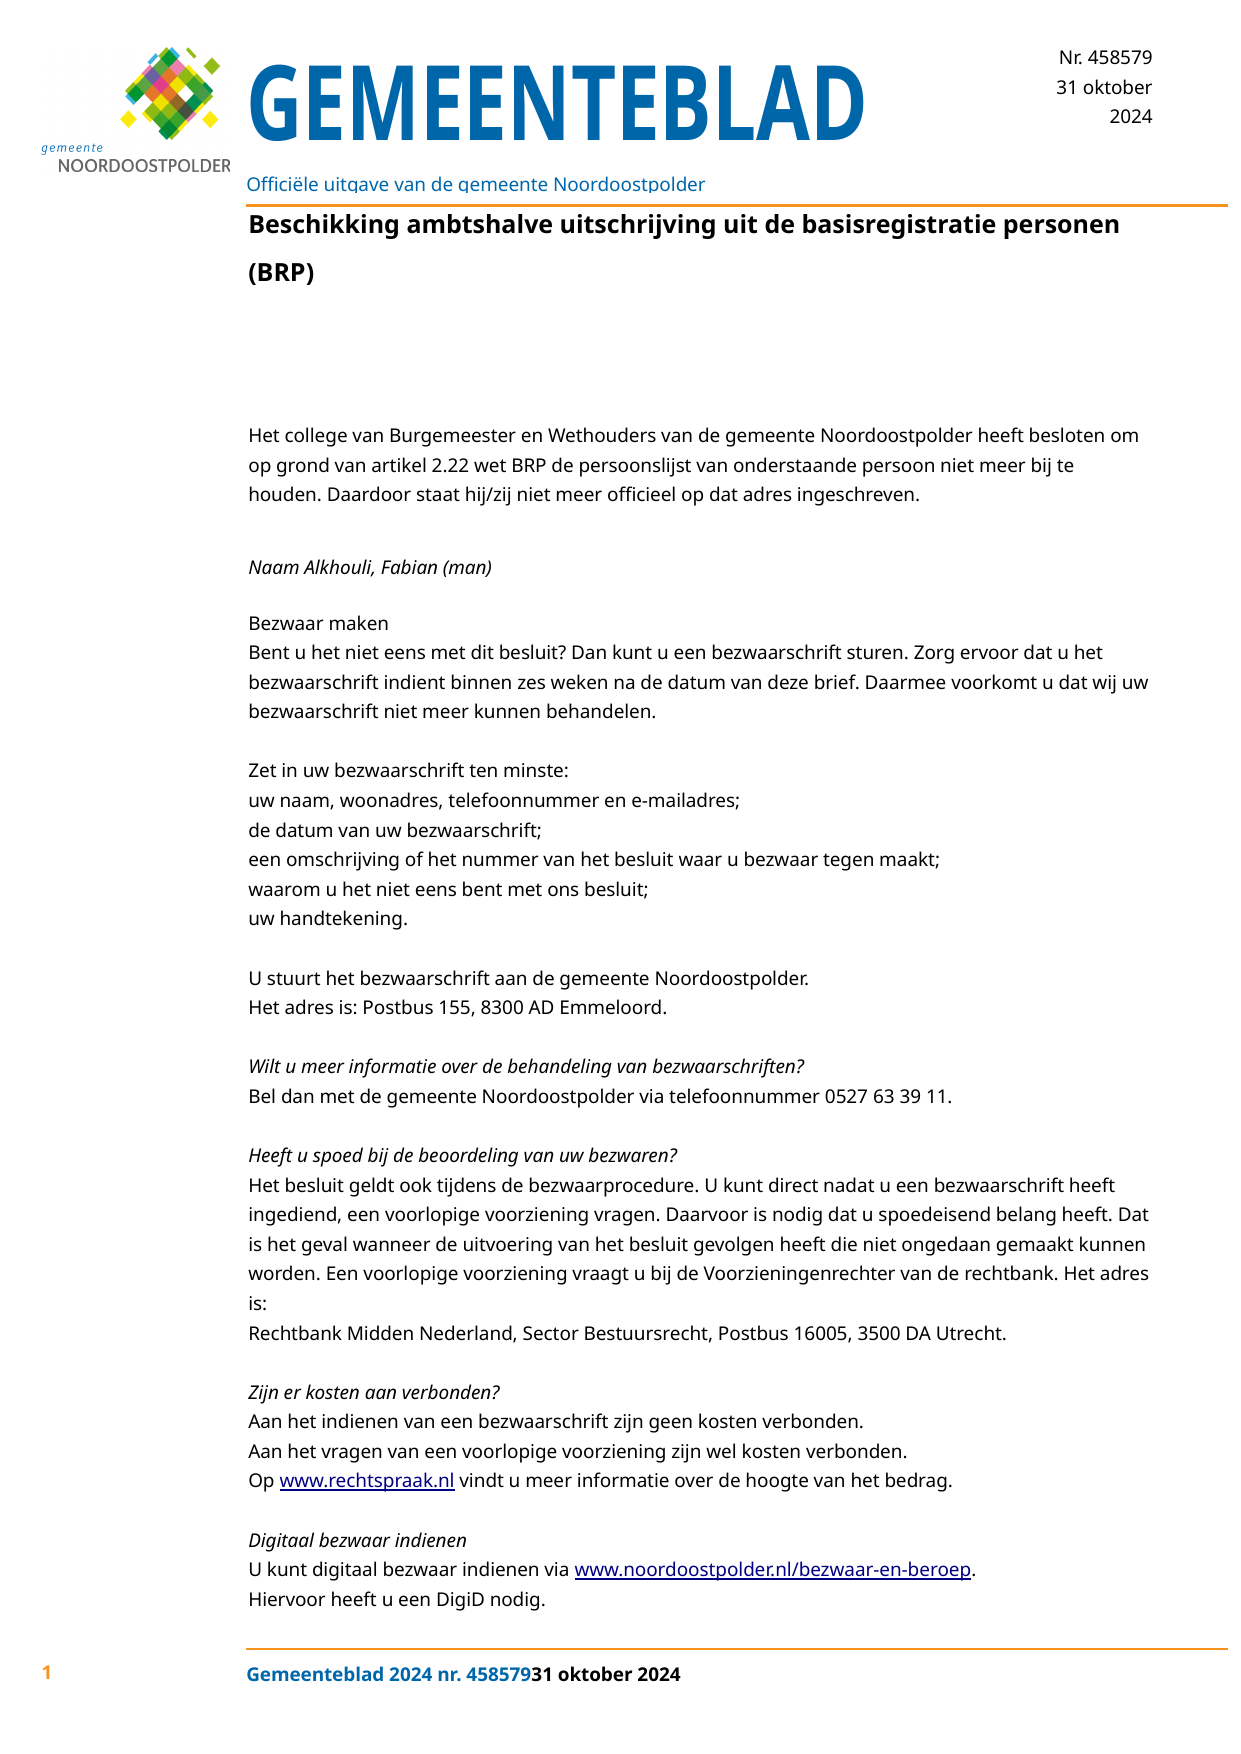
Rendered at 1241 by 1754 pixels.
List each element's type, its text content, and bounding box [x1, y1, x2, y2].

text Wilt u meer informatie over de behandeling van bezwaarschriften? [248, 1053, 1152, 1079]
text U stuurt het bezwaarschrift aan de gemeente Noordoostpolder. [248, 965, 1152, 990]
text waarom u het niet eens bent met ons besluit; [248, 876, 1152, 902]
text uw naam, woonadres, telefoonnummer en e-mailadres; [248, 787, 1152, 813]
text Heeft u spoed bij de beoordeling van uw bezwaren? [248, 1142, 1152, 1168]
text Aan het vragen van een voorlopige voorziening zijn wel kosten verbonden. [248, 1438, 1152, 1464]
text Beschikking ambtshalve uitschrijving uit de basisregistratie personen (BRP) [248, 207, 1152, 288]
text Digitaal bezwaar indienen [248, 1527, 1152, 1552]
text U kunt digitaal bezwaar indienen via www.noordoostpolder.nl/bezwaar-en-beroep. [248, 1556, 1152, 1582]
text Het college van Burgemeester en Wethouders van de gemeente Noordoostpolder heeft besloten om op grond van artikel 2.22 wet BRP de persoonslijst van onderstaande persoon niet meer bij te houden. Daardoor staat hij/zij niet meer officieel op dat adres ingeschreven. [248, 422, 1152, 507]
text Het besluit geldt ook tijdens de bezwaarprocedure. U kunt direct nadat u een bezwaarschrift heeft ingediend, een voorlopige voorziening vragen. Daarvoor is nodig dat u spoedeisend belang heeft. Dat is het geval wanneer de uitvoering van het besluit gevolgen heeft die niet ongedaan gemaakt kunnen worden. Een voorlopige voorziening vraagt u bij de Voorzieningenrechter van de rechtbank. Het adres is: [248, 1172, 1152, 1316]
text Bel dan met de gemeente Noordoostpolder via telefoonnummer 0527 63 39 11. [248, 1083, 1152, 1109]
picture [41, 47, 231, 172]
text Naam Alkhouli, Fabian (man) [248, 554, 1152, 580]
text uw handtekening. [248, 906, 1152, 931]
text een omschrijving of het nummer van het besluit waar u bezwaar tegen maakt; [248, 846, 1152, 872]
text Hiervoor heeft u een DigiD nodig. [248, 1586, 1152, 1612]
text Aan het indienen van een bezwaarschrift zijn geen kosten verbonden. [248, 1408, 1152, 1434]
text Zijn er kosten aan verbonden? [248, 1379, 1152, 1404]
text Het adres is: Postbus 155, 8300 AD Emmeloord. [248, 994, 1152, 1020]
text Bent u het niet eens met dit besluit? Dan kunt u een bezwaarschrift sturen. Zorg ervoor dat u het bezwaarschrift indient binnen zes weken na de datum van deze brief. Daarmee voorkomt u dat wij uw bezwaarschrift niet meer kunnen behandelen. [248, 639, 1152, 724]
text Op www.rechtspraak.nl vindt u meer informatie over de hoogte van het bedrag. [248, 1468, 1152, 1493]
text Rechtbank Midden Nederland, Sector Bestuursrecht, Postbus 16005, 3500 DA Utrecht. [248, 1320, 1152, 1345]
text de datum van uw bezwaarschrift; [248, 817, 1152, 842]
text Bezwaar maken [248, 610, 1152, 635]
text Zet in uw bezwaarschrift ten minste: [248, 758, 1152, 783]
